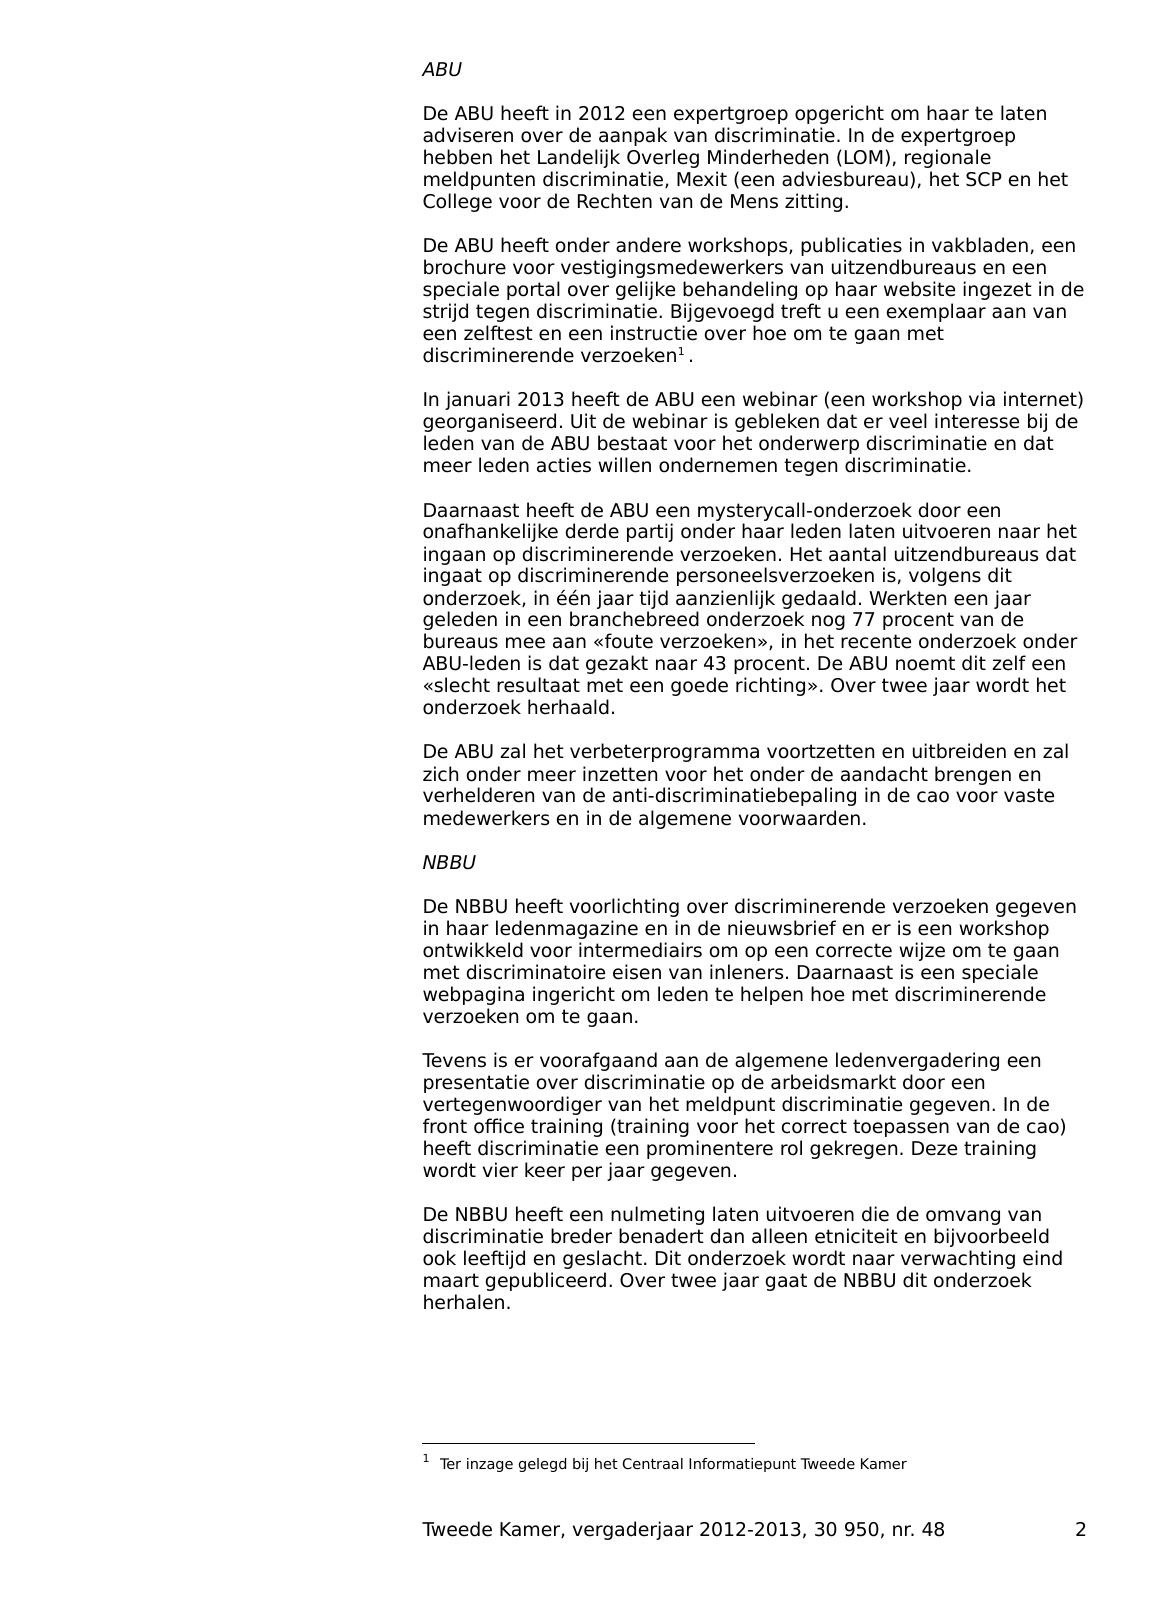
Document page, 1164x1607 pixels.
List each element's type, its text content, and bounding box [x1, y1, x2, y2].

text In januari 2013 heeft de ABU een webinar (een workshop via internet) georganiseerd. Uit de webinar is gebleken dat er veel interesse bij de leden van de ABU bestaat voor het onderwerp discriminatie en dat meer leden acties willen ondernemen tegen discriminatie. [422, 389, 1087, 477]
text De ABU heeft onder andere workshops, publicaties in vakbladen, een brochure voor vestigingsmedewerkers van uitzendbureaus en een speciale portal over gelijke behandeling op haar website ingezet in de strijd tegen discriminatie. Bijgevoegd treft u een exemplaar aan van een zelftest en een instructie over hoe om te gaan met discriminerende verzoeken. [422, 235, 1087, 367]
text Daarnaast heeft de ABU een mysterycall-onderzoek door een onafhankelijke derde partij onder haar leden laten uitvoeren naar het ingaan op discriminerende verzoeken. Het aantal uitzendbureaus dat ingaat op discriminerende personeelsverzoeken is, volgens dit onderzoek, in één jaar tijd aanzienlijk gedaald. Werkten een jaar geleden in een branchebreed onderzoek nog 77 procent van de bureaus mee aan «foute verzoeken», in het recente onderzoek onder ABU-leden is dat gezakt naar 43 procent. De ABU noemt dit zelf een «slecht resultaat met een goede richting». Over twee jaar wordt het onderzoek herhaald. [422, 499, 1087, 719]
text De ABU heeft in 2012 een expertgroep opgericht om haar te laten adviseren over de aanpak van discriminatie. In de expertgroep hebben het Landelijk Overleg Minderheden (LOM), regionale meldpunten discriminatie, Mexit (een adviesbureau), het SCP en het College voor de Rechten van de Mens zitting. [422, 103, 1087, 213]
text Ter inzage gelegd bij het Centraal Informatiepunt Tweede Kamer [422, 1452, 1087, 1474]
subtitle NBBU [422, 852, 1087, 873]
text De NBBU heeft een nulmeting laten uitvoeren die de omvang van discriminatie breder benadert dan alleen etniciteit en bijvoorbeeld ook leeftijd en geslacht. Dit onderzoek wordt naar verwachting eind maart gepubliceerd. Over twee jaar gaat de NBBU dit onderzoek herhalen. [422, 1204, 1087, 1314]
text De ABU zal het verbeterprogramma voortzetten en uitbreiden en zal zich onder meer inzetten voor het onder de aandacht brengen en verhelderen van de anti-discriminatiebepaling in de cao voor vaste medewerkers en in de algemene voorwaarden. [422, 741, 1087, 829]
text De NBBU heeft voorlichting over discriminerende verzoeken gegeven in haar ledenmagazine en in de nieuwsbrief en er is een workshop ontwikkeld voor intermediairs om op een correcte wijze om te gaan met discriminatoire eisen van inleners. Daarnaast is een speciale webpagina ingericht om leden te helpen hoe met discriminerende verzoeken om te gaan. [422, 896, 1087, 1028]
text Tevens is er voorafgaand aan de algemene ledenvergadering een presentatie over discriminatie op de arbeidsmarkt door een vertegenwoordiger van het meldpunt discriminatie gegeven. In de front office training (training voor het correct toepassen van de cao) heeft discriminatie een prominentere rol gekregen. Deze training wordt vier keer per jaar gegeven. [422, 1050, 1087, 1182]
subtitle ABU [422, 59, 1087, 81]
